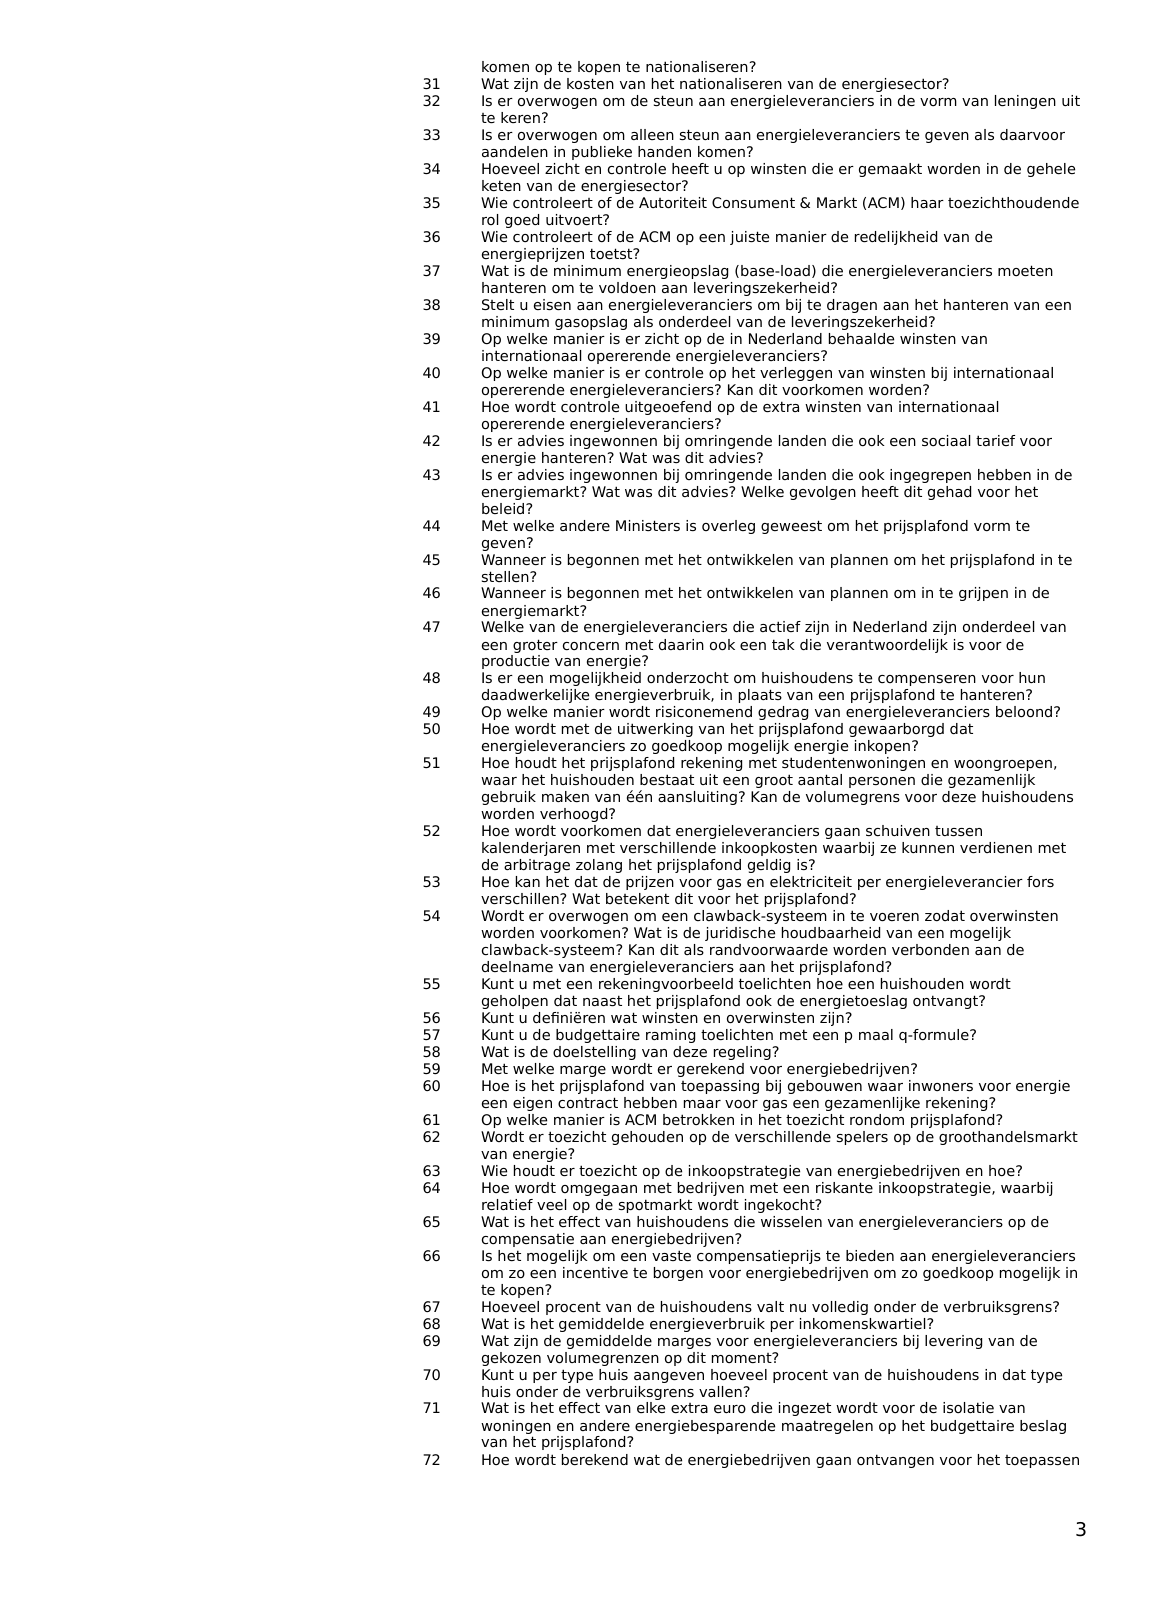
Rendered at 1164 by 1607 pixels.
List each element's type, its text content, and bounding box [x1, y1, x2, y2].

table_cell 34 [422, 161, 475, 195]
table_cell 65 [422, 1214, 475, 1248]
table_cell Wat is het effect van elke extra euro die ingezet wordt voor de isolatie van woningen en andere energiebesparende maatregelen op het budgettaire beslag van het prijsplafond? [475, 1400, 1087, 1451]
table_cell Hoe wordt omgegaan met bedrijven met een riskante inkoopstrategie, waarbij relatief veel op de spotmarkt wordt ingekocht? [475, 1180, 1087, 1214]
table_cell 33 [422, 127, 475, 161]
table_cell 49 [422, 704, 475, 721]
table_cell 36 [422, 229, 475, 263]
table_cell 55 [422, 976, 475, 1010]
table_cell 48 [422, 670, 475, 704]
table_cell Kunt u definiëren wat winsten en overwinsten zijn? [475, 1010, 1087, 1027]
table_cell 35 [422, 195, 475, 229]
table_cell Hoe wordt controle uitgeoefend op de extra winsten van internationaal opererende energieleveranciers? [475, 399, 1087, 433]
table_cell Is het mogelijk om een vaste compensatieprijs te bieden aan energieleveranciers om zo een incentive te borgen voor energiebedrijven om zo goedkoop mogelijk in te kopen? [475, 1248, 1087, 1298]
table_cell 40 [422, 365, 475, 399]
table_cell 50 [422, 721, 475, 755]
table_cell 47 [422, 619, 475, 670]
table_cell 54 [422, 908, 475, 976]
table_cell Hoeveel procent van de huishoudens valt nu volledig onder de verbruiksgrens? [475, 1299, 1087, 1316]
table_cell Hoe houdt het prijsplafond rekening met studentenwoningen en woongroepen, waar het huishouden bestaat uit een groot aantal personen die gezamenlijk gebruik maken van één aansluiting? Kan de volumegrens voor deze huishoudens worden verhoogd? [475, 755, 1087, 823]
table_cell Op welke manier is er controle op het verleggen van winsten bij internationaal opererende energieleveranciers? Kan dit voorkomen worden? [475, 365, 1087, 399]
table_cell 67 [422, 1299, 475, 1316]
table_cell Hoe is het prijsplafond van toepassing bij gebouwen waar inwoners voor energie een eigen contract hebben maar voor gas een gezamenlijke rekening? [475, 1078, 1087, 1112]
table_cell Wie controleert of de Autoriteit Consument & Markt (ACM) haar toezichthoudende rol goed uitvoert? [475, 195, 1087, 229]
table_cell 66 [422, 1248, 475, 1298]
table_cell 46 [422, 585, 475, 619]
table_cell Wordt er overwogen om een clawback-systeem in te voeren zodat overwinsten worden voorkomen? Wat is de juridische houdbaarheid van een mogelijk clawback-systeem? Kan dit als randvoorwaarde worden verbonden aan de deelname van energieleveranciers aan het prijsplafond? [475, 908, 1087, 976]
table_cell Hoe kan het dat de prijzen voor gas en elektriciteit per energieleverancier fors verschillen? Wat betekent dit voor het prijsplafond? [475, 874, 1087, 908]
table_cell Is er advies ingewonnen bij omringende landen die ook ingegrepen hebben in de energiemarkt? Wat was dit advies? Welke gevolgen heeft dit gehad voor het beleid? [475, 467, 1087, 517]
table_cell 68 [422, 1316, 475, 1332]
table_cell Wat is het effect van huishoudens die wisselen van energieleveranciers op de compensatie aan energiebedrijven? [475, 1214, 1087, 1248]
table_cell 64 [422, 1180, 475, 1214]
table_cell 58 [422, 1044, 475, 1061]
table_cell Op welke manier wordt risiconemend gedrag van energieleveranciers beloond? [475, 704, 1087, 721]
table_cell 61 [422, 1112, 475, 1129]
table_cell 53 [422, 874, 475, 908]
table_cell Op welke manier is er zicht op de in Nederland behaalde winsten van internationaal opererende energieleveranciers? [475, 331, 1087, 365]
table_cell Hoe wordt met de uitwerking van het prijsplafond gewaarborgd dat energieleveranciers zo goedkoop mogelijk energie inkopen? [475, 721, 1087, 755]
table_cell Wat zijn de kosten van het nationaliseren van de energiesector? [475, 76, 1087, 93]
table_cell Wat is de minimum energieopslag (base-load) die energieleveranciers moeten hanteren om te voldoen aan leveringszekerheid? [475, 263, 1087, 297]
table_cell 69 [422, 1333, 475, 1366]
table_cell Wat is het gemiddelde energieverbruik per inkomenskwartiel? [475, 1316, 1087, 1332]
table_cell 37 [422, 263, 475, 297]
table_cell Wat zijn de gemiddelde marges voor energieleveranciers bij levering van de gekozen volumegrenzen op dit moment? [475, 1333, 1087, 1366]
table_cell 42 [422, 433, 475, 467]
table_cell Wanneer is begonnen met het ontwikkelen van plannen om het prijsplafond in te stellen? [475, 551, 1087, 585]
table_cell 52 [422, 823, 475, 874]
table_cell 41 [422, 399, 475, 433]
table_cell Stelt u eisen aan energieleveranciers om bij te dragen aan het hanteren van een minimum gasopslag als onderdeel van de leveringszekerheid? [475, 297, 1087, 331]
table_cell 32 [422, 93, 475, 127]
table_cell Is er een mogelijkheid onderzocht om huishoudens te compenseren voor hun daadwerkelijke energieverbruik, in plaats van een prijsplafond te hanteren? [475, 670, 1087, 704]
table_cell Hoeveel zicht en controle heeft u op winsten die er gemaakt worden in de gehele keten van de energiesector? [475, 161, 1087, 195]
table_cell Wie controleert of de ACM op een juiste manier de redelijkheid van de energieprijzen toetst? [475, 229, 1087, 263]
table_cell 51 [422, 755, 475, 823]
table_cell 43 [422, 467, 475, 517]
table_cell Wanneer is begonnen met het ontwikkelen van plannen om in te grijpen in de energiemarkt? [475, 585, 1087, 619]
table_cell 45 [422, 551, 475, 585]
table_cell Wordt er toezicht gehouden op de verschillende spelers op de groothandelsmarkt van energie? [475, 1129, 1087, 1163]
table_cell 38 [422, 297, 475, 331]
table_cell 31 [422, 76, 475, 93]
table_cell Met welke marge wordt er gerekend voor energiebedrijven? [475, 1061, 1087, 1078]
table_cell 70 [422, 1366, 475, 1400]
table_cell Is er advies ingewonnen bij omringende landen die ook een sociaal tarief voor energie hanteren? Wat was dit advies? [475, 433, 1087, 467]
table_cell Is er overwogen om alleen steun aan energieleveranciers te geven als daarvoor aandelen in publieke handen komen? [475, 127, 1087, 161]
table_cell 39 [422, 331, 475, 365]
table_cell 59 [422, 1061, 475, 1078]
table_cell Hoe wordt berekend wat de energiebedrijven gaan ontvangen voor het toepassen [475, 1451, 1087, 1468]
table_cell Op welke manier is ACM betrokken in het toezicht rondom prijsplafond? [475, 1112, 1087, 1129]
table_cell Kunt u per type huis aangeven hoeveel procent van de huishoudens in dat type huis onder de verbruiksgrens vallen? [475, 1366, 1087, 1400]
table_cell 60 [422, 1078, 475, 1112]
table_cell 72 [422, 1451, 475, 1468]
table_cell Kunt u de budgettaire raming toelichten met een p maal q-formule? [475, 1027, 1087, 1044]
table_cell Welke van de energieleveranciers die actief zijn in Nederland zijn onderdeel van een groter concern met daarin ook een tak die verantwoordelijk is voor de productie van energie? [475, 619, 1087, 670]
table_cell 62 [422, 1129, 475, 1163]
table_cell Kunt u met een rekeningvoorbeeld toelichten hoe een huishouden wordt geholpen dat naast het prijsplafond ook de energietoeslag ontvangt? [475, 976, 1087, 1010]
table_cell Wie houdt er toezicht op de inkoopstrategie van energiebedrijven en hoe? [475, 1163, 1087, 1180]
table_cell 63 [422, 1163, 475, 1180]
table_cell Is er overwogen om de steun aan energieleveranciers in de vorm van leningen uit te keren? [475, 93, 1087, 127]
table_cell 44 [422, 518, 475, 551]
table_cell 57 [422, 1027, 475, 1044]
table_cell Hoe wordt voorkomen dat energieleveranciers gaan schuiven tussen kalenderjaren met verschillende inkoopkosten waarbij ze kunnen verdienen met de arbitrage zolang het prijsplafond geldig is? [475, 823, 1087, 874]
table_cell Wat is de doelstelling van deze regeling? [475, 1044, 1087, 1061]
table_cell Met welke andere Ministers is overleg geweest om het prijsplafond vorm te geven? [475, 518, 1087, 551]
table_cell 71 [422, 1400, 475, 1451]
table_cell 56 [422, 1010, 475, 1027]
table_cell [422, 59, 475, 76]
table_cell komen op te kopen te nationaliseren? [475, 59, 1087, 76]
